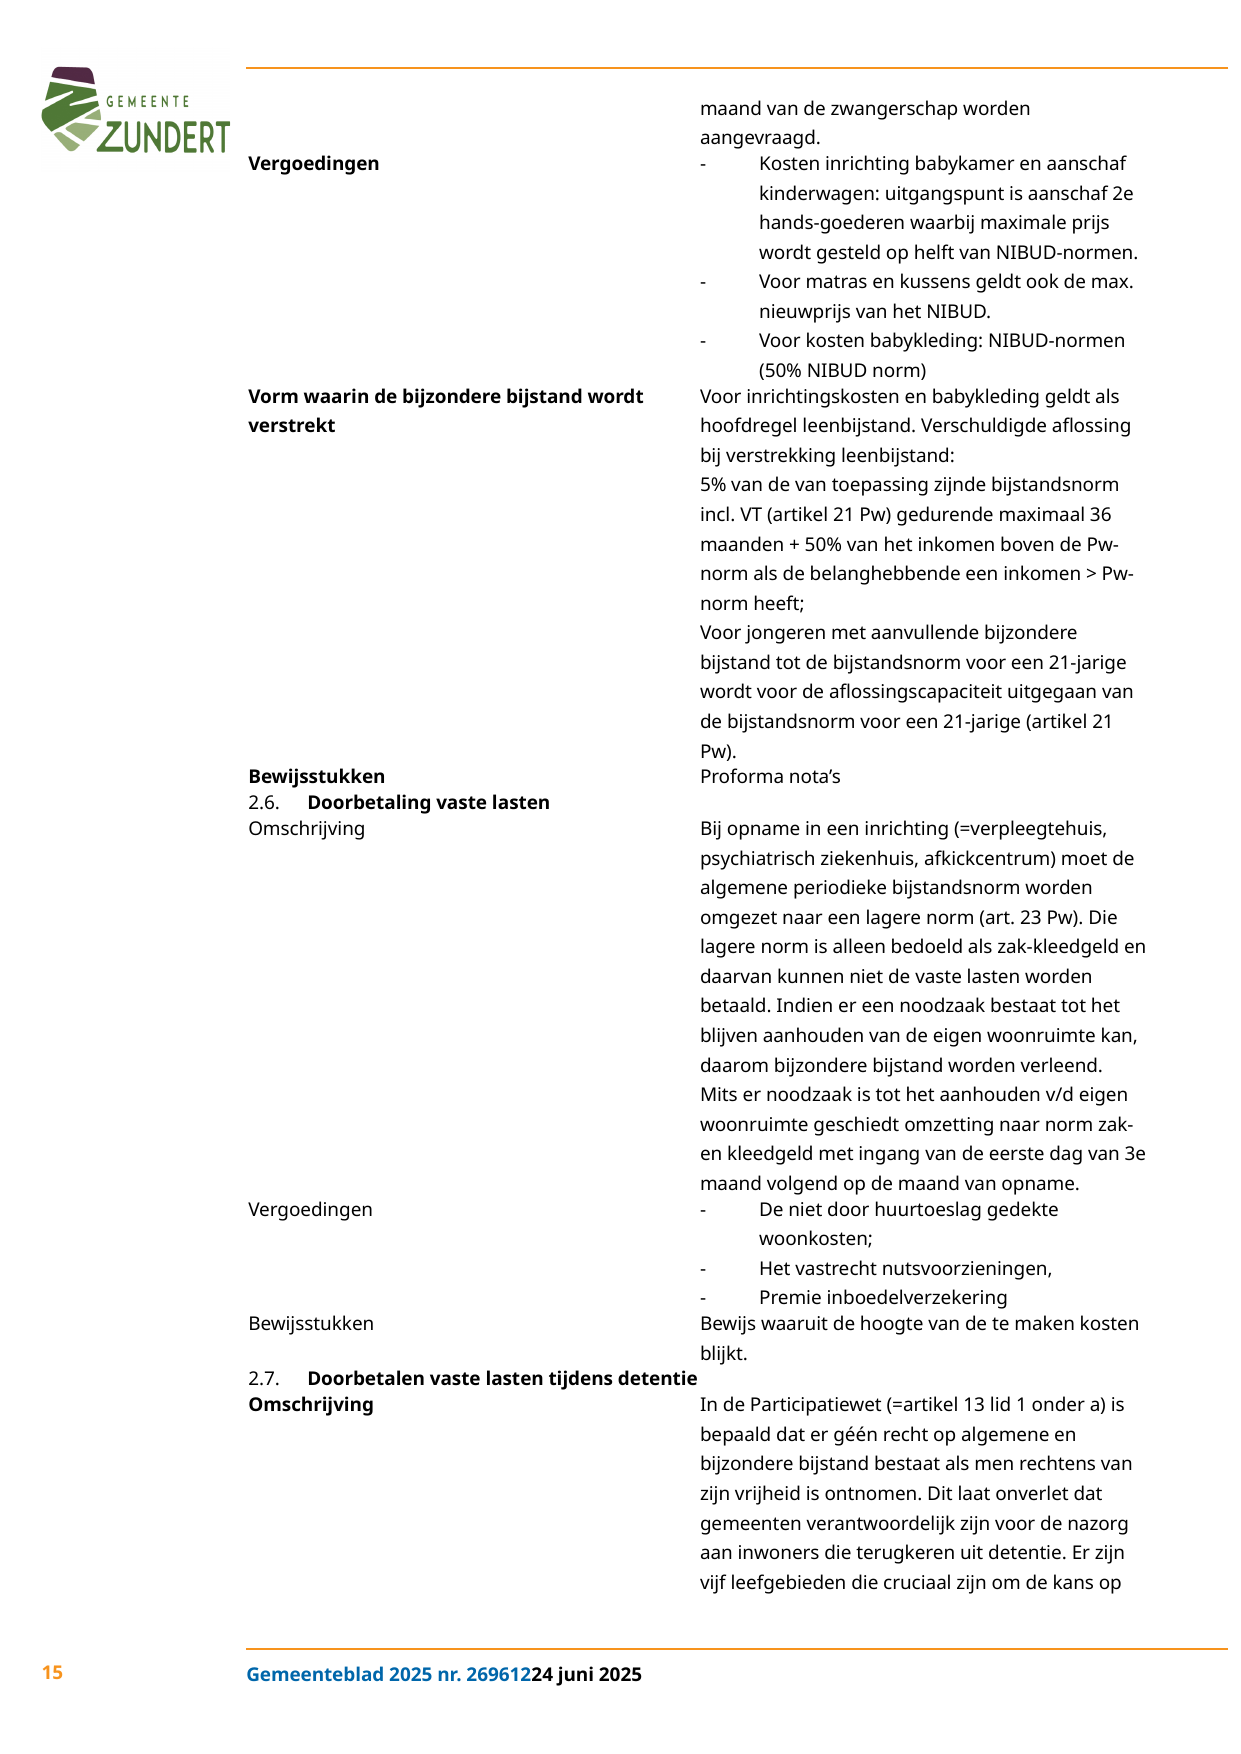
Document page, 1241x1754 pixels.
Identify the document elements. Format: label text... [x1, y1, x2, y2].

table_cell Vergoedingen [248, 150, 700, 383]
table_cell Doorbetaling vaste lasten [248, 789, 1152, 815]
table_cell Bewijsstukken [248, 764, 700, 789]
table_cell Voor inrichtingskosten en babykleding geldt als hoofdregel leenbijstand. Verschuldigde aflossing bij verstrekking leenbijstand: 5% van de van toepassing zijnde bijstandsnorm incl. VT (artikel 21 Pw) gedurende maximaal 36 maanden + 50% van het inkomen boven de Pw-norm als de belanghebbende een inkomen > Pw-norm heeft; Voor jongeren met aanvullende bijzondere bijstand tot de bijstandsnorm voor een 21-jarige wordt voor de aflossingscapaciteit uitgegaan van de bijstandsnorm voor een 21-jarige (artikel 21 Pw). [700, 383, 1152, 764]
table_cell Doorbetalen vaste lasten tijdens detentie [248, 1366, 1152, 1391]
table_cell Kosten inrichting babykamer en aanschaf kinderwagen: uitgangspunt is aanschaf 2e hands-goederen waarbij maximale prijs wordt gesteld op helft van NIBUD-normen. Voor matras en kussens geldt ook de max. nieuwprijs van het NIBUD. Voor kosten babykleding: NIBUD-normen (50% NIBUD norm) [700, 150, 1152, 383]
table_cell Omschrijving [248, 815, 700, 1196]
picture [41, 47, 231, 172]
table_cell Bewijs waaruit de hoogte van de te maken kosten blijkt. [700, 1310, 1152, 1366]
table_cell Bij opname in een inrichting (=verpleegtehuis, psychiatrisch ziekenhuis, afkickcentrum) moet de algemene periodieke bijstandsnorm worden omgezet naar een lagere norm (art. 23 Pw). Die lagere norm is alleen bedoeld als zak-kleedgeld en daarvan kunnen niet de vaste lasten worden betaald. Indien er een noodzaak bestaat tot het blijven aanhouden van de eigen woonruimte kan, daarom bijzondere bijstand worden verleend. Mits er noodzaak is tot het aanhouden v/d eigen woonruimte geschiedt omzetting naar norm zak- en kleedgeld met ingang van de eerste dag van 3e maand volgend op de maand van opname. [700, 815, 1152, 1196]
table_cell De niet door huurtoeslag gedekte woonkosten; Het vastrecht nutsvoorzieningen, Premie inboedelverzekering [700, 1196, 1152, 1310]
table_cell Bewijsstukken [248, 1310, 700, 1366]
table_cell Proforma nota’s [700, 764, 1152, 789]
table_cell Omschrijving [248, 1391, 700, 1594]
table_cell In de Participatiewet (=artikel 13 lid 1 onder a) is bepaald dat er géén recht op algemene en bijzondere bijstand bestaat als men rechtens van zijn vrijheid is ontnomen. Dit laat onverlet dat gemeenten verantwoordelijk zijn voor de nazorg aan inwoners die terugkeren uit detentie. Er zijn vijf leefgebieden die cruciaal zijn om de kans op [700, 1391, 1152, 1594]
table_cell [248, 95, 700, 150]
table_cell maand van de zwangerschap worden aangevraagd. [700, 95, 1152, 150]
table_cell Vergoedingen [248, 1196, 700, 1310]
table_cell Vorm waarin de bijzondere bijstand wordt verstrekt [248, 383, 700, 764]
